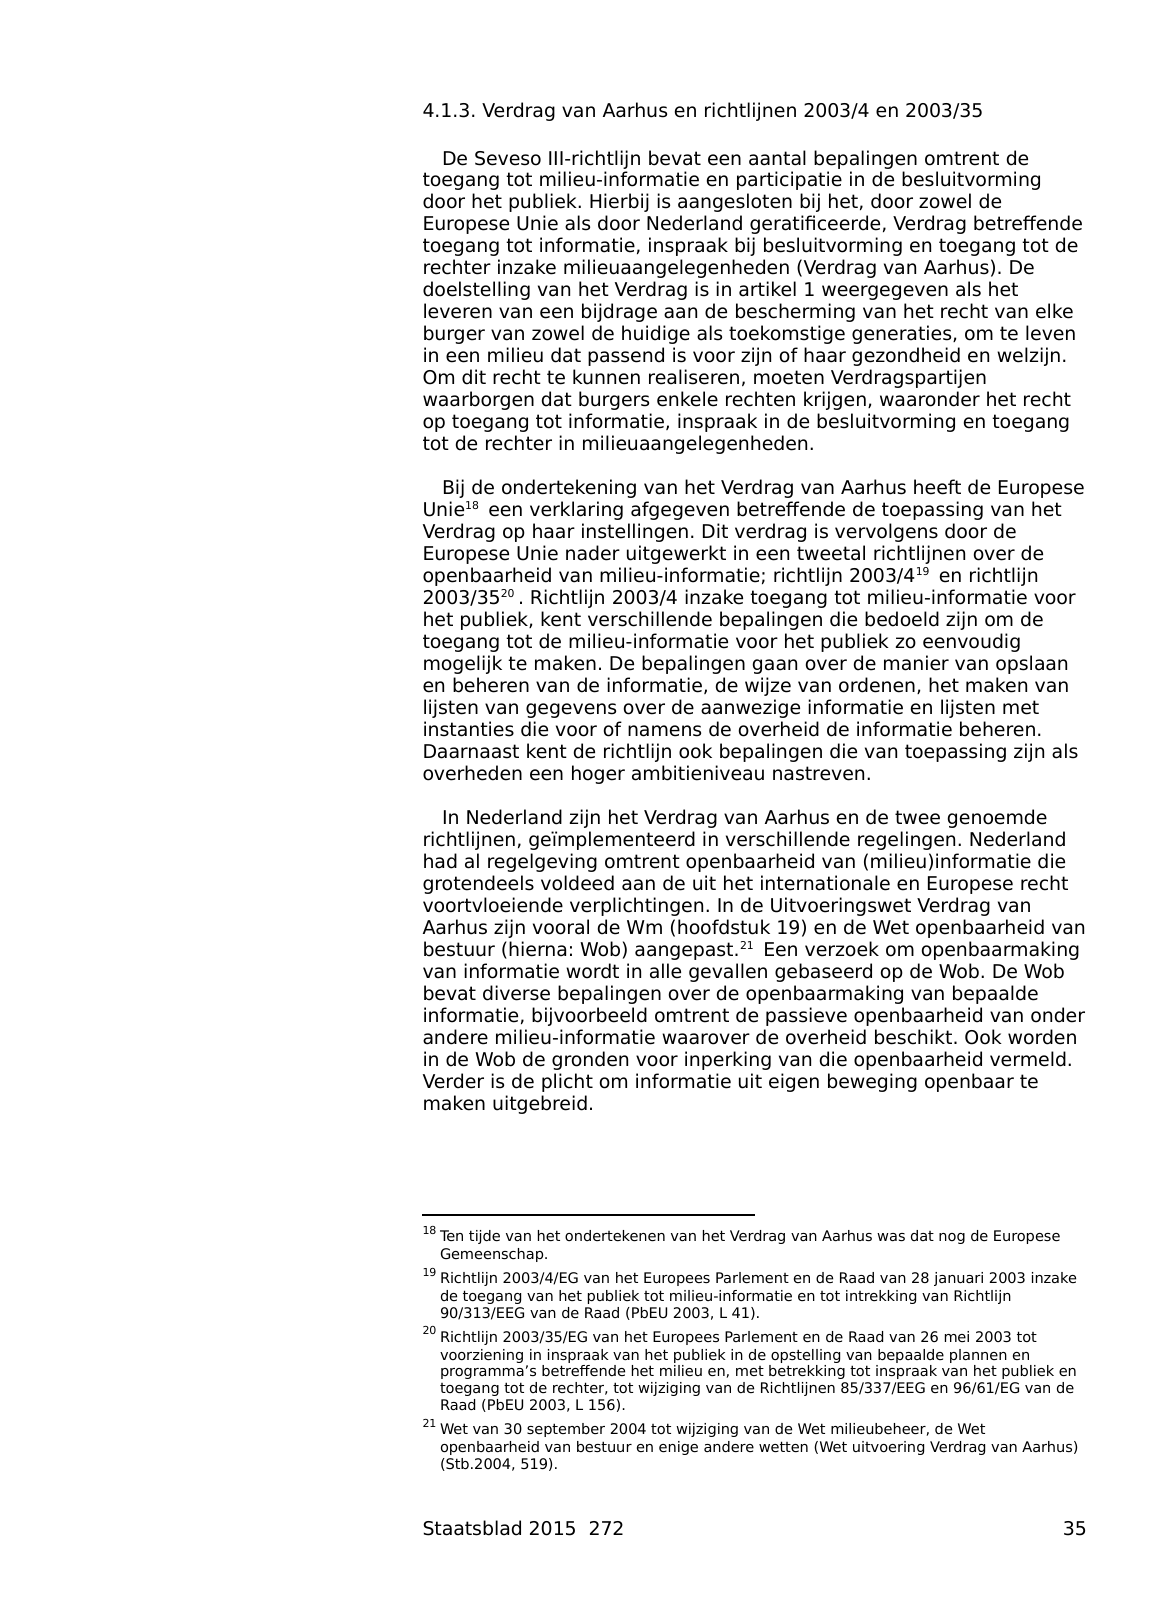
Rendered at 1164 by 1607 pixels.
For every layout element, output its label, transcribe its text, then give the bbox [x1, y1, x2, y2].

text Richtlijn 2003/4/EG van het Europees Parlement en de Raad van 28 januari 2003 inzake de toegang van het publiek tot milieu-informatie en tot intrekking van Richtlijn 90/313/EEG van de Raad (PbEU 2003, L 41). [422, 1266, 1087, 1322]
text In Nederland zijn het Verdrag van Aarhus en de twee genoemde richtlijnen, geïmplementeerd in verschillende regelingen. Nederland had al regelgeving omtrent openbaarheid van (milieu)informatie die grotendeels voldeed aan de uit het internationale en Europese recht voortvloeiende verplichtingen. In de Uitvoeringswet Verdrag van Aarhus zijn vooral de Wm (hoofdstuk 19) en de Wet openbaarheid van bestuur (hierna: Wob) aangepast. Een verzoek om openbaarmaking van informatie wordt in alle gevallen gebaseerd op de Wob. De Wob bevat diverse bepalingen over de openbaarmaking van bepaalde informatie, bijvoorbeeld omtrent de passieve openbaarheid van onder andere milieu-informatie waarover de overheid beschikt. Ook worden in de Wob de gronden voor inperking van die openbaarheid vermeld. Verder is de plicht om informatie uit eigen beweging openbaar te maken uitgebreid. [422, 807, 1087, 1115]
text Ten tijde van het ondertekenen van het Verdrag van Aarhus was dat nog de Europese Gemeenschap. [422, 1224, 1087, 1263]
text De Seveso III-richtlijn bevat een aantal bepalingen omtrent de toegang tot milieu-informatie en participatie in de besluitvorming door het publiek. Hierbij is aangesloten bij het, door zowel de Europese Unie als door Nederland geratificeerde, Verdrag betreffende toegang tot informatie, inspraak bij besluitvorming en toegang tot de rechter inzake milieuaangelegenheden (Verdrag van Aarhus). De doelstelling van het Verdrag is in artikel 1 weergegeven als het leveren van een bijdrage aan de bescherming van het recht van elke burger van zowel de huidige als toekomstige generaties, om te leven in een milieu dat passend is voor zijn of haar gezondheid en welzijn. Om dit recht te kunnen realiseren, moeten Verdragspartijen waarborgen dat burgers enkele rechten krijgen, waaronder het recht op toegang tot informatie, inspraak in de besluitvorming en toegang tot de rechter in milieuaangelegenheden. [422, 147, 1087, 455]
subtitle 4.1.3. Verdrag van Aarhus en richtlijnen 2003/4 en 2003/35 [422, 100, 1087, 122]
text Bij de ondertekening van het Verdrag van Aarhus heeft de Europese Unie een verklaring afgegeven betreffende de toepassing van het Verdrag op haar instellingen. Dit verdrag is vervolgens door de Europese Unie nader uitgewerkt in een tweetal richtlijnen over de openbaarheid van milieu-informatie; richtlijn 2003/4 en richtlijn 2003/35. Richtlijn 2003/4 inzake toegang tot milieu-informatie voor het publiek, kent verschillende bepalingen die bedoeld zijn om de toegang tot de milieu-informatie voor het publiek zo eenvoudig mogelijk te maken. De bepalingen gaan over de manier van opslaan en beheren van de informatie, de wijze van ordenen, het maken van lijsten van gegevens over de aanwezige informatie en lijsten met instanties die voor of namens de overheid de informatie beheren. Daarnaast kent de richtlijn ook bepalingen die van toepassing zijn als overheden een hoger ambitieniveau nastreven. [422, 477, 1087, 785]
text Richtlijn 2003/35/EG van het Europees Parlement en de Raad van 26 mei 2003 tot voorziening in inspraak van het publiek in de opstelling van bepaalde plannen en programma’s betreffende het milieu en, met betrekking tot inspraak van het publiek en toegang tot de rechter, tot wijziging van de Richtlijnen 85/337/EEG en 96/61/EG van de Raad (PbEU 2003, L 156). [422, 1324, 1087, 1414]
text Wet van 30 september 2004 tot wijziging van de Wet milieubeheer, de Wet openbaarheid van bestuur en enige andere wetten (Wet uitvoering Verdrag van Aarhus) (Stb.2004, 519). [422, 1417, 1087, 1473]
